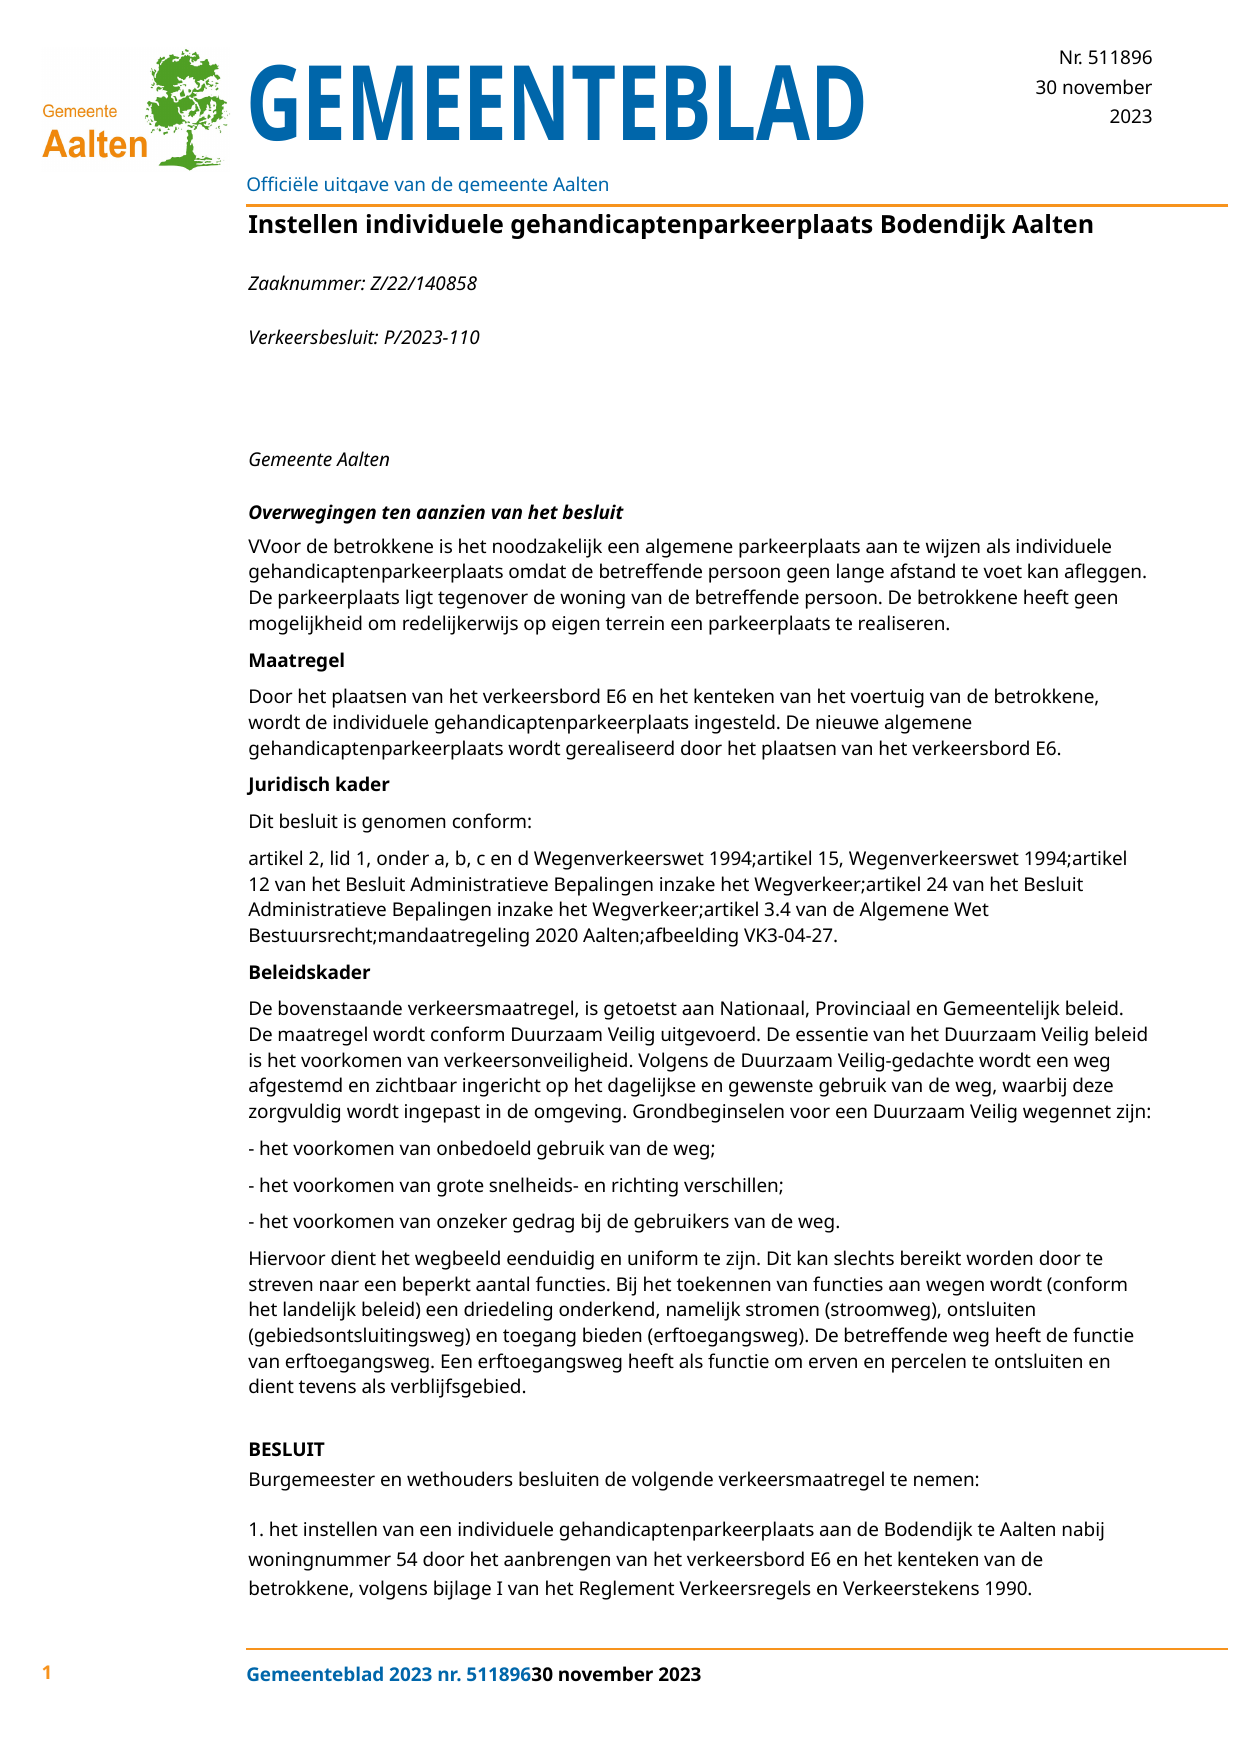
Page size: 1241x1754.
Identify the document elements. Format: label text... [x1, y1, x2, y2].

text Door het plaatsen van het verkeersbord E6 en het kenteken van het voertuig van de betrokkene, wordt de individuele gehandicaptenparkeerplaats ingesteld. De nieuwe algemene gehandicaptenparkeerplaats wordt gerealiseerd door het plaatsen van het verkeersbord E6. [248, 683, 1152, 761]
text VVoor de betrokkene is het noodzakelijk een algemene parkeerplaats aan te wijzen als individuele gehandicaptenparkeerplaats omdat de betreffende persoon geen lange afstand te voet kan afleggen. De parkeerplaats ligt tegenover de woning van de betreffende persoon. De betrokkene heeft geen mogelijkheid om redelijkerwijs op eigen terrein een parkeerplaats te realiseren. [248, 533, 1152, 636]
text Zaaknummer: Z/22/140858 [248, 270, 1152, 296]
text artikel 2, lid 1, onder a, b, c en d Wegenverkeerswet 1994;artikel 15, Wegenverkeerswet 1994;artikel 12 van het Besluit Administratieve Bepalingen inzake het Wegverkeer;artikel 24 van het Besluit Administratieve Bepalingen inzake het Wegverkeer;artikel 3.4 van de Algemene Wet Bestuursrecht;mandaatregeling 2020 Aalten;afbeelding VK3-04-27. [248, 845, 1152, 948]
text Juridisch kader [248, 772, 1152, 797]
text BESLUIT [248, 1436, 1152, 1462]
text Hiervoor dient het wegbeeld eenduidig en uniform te zijn. Dit kan slechts bereikt worden door te streven naar een beperkt aantal functies. Bij het toekennen van functies aan wegen wordt (conform het landelijk beleid) een driedeling onderkend, namelijk stromen (stroomweg), ontsluiten (gebiedsontsluitingsweg) en toegang bieden (erftoegangsweg). De betreffende weg heeft de functie van erftoegangsweg. Een erftoegangsweg heeft als functie om erven en percelen te ontsluiten en dient tevens als verblijfsgebied. [248, 1245, 1152, 1399]
text Burgemeester en wethouders besluiten de volgende verkeersmaatregel te nemen: [248, 1466, 1152, 1492]
text - het voorkomen van onzeker gedrag bij de gebruikers van de weg. [248, 1208, 1152, 1234]
text Overwegingen ten aanzien van het besluit [248, 499, 1152, 525]
text Gemeente Aalten [248, 446, 1152, 472]
text Instellen individuele gehandicaptenparkeerplaats Bodendijk Aalten [248, 207, 1152, 241]
picture [41, 47, 231, 172]
text 1. het instellen van een individuele gehandicaptenparkeerplaats aan de Bodendijk te Aalten nabij woningnummer 54 door het aanbrengen van het verkeersbord E6 en het kenteken van de betrokkene, volgens bijlage I van het Reglement Verkeersregels en Verkeerstekens 1990. [248, 1516, 1152, 1601]
text - het voorkomen van grote snelheids- en richting verschillen; [248, 1172, 1152, 1197]
text Beleidskader [248, 959, 1152, 984]
text Verkeersbesluit: P/2023-110 [248, 324, 1152, 350]
text De bovenstaande verkeersmaatregel, is getoetst aan Nationaal, Provinciaal en Gemeentelijk beleid. De maatregel wordt conform Duurzaam Veilig uitgevoerd. De essentie van het Duurzaam Veilig beleid is het voorkomen van verkeersonveiligheid. Volgens de Duurzaam Veilig-gedachte wordt een weg afgestemd en zichtbaar ingericht op het dagelijkse en gewenste gebruik van de weg, waarbij deze zorgvuldig wordt ingepast in de omgeving. Grondbeginselen voor een Duurzaam Veilig wegennet zijn: [248, 996, 1152, 1124]
text - het voorkomen van onbedoeld gebruik van de weg; [248, 1135, 1152, 1161]
text Maatregel [248, 647, 1152, 673]
text Dit besluit is genomen conform: [248, 808, 1152, 834]
